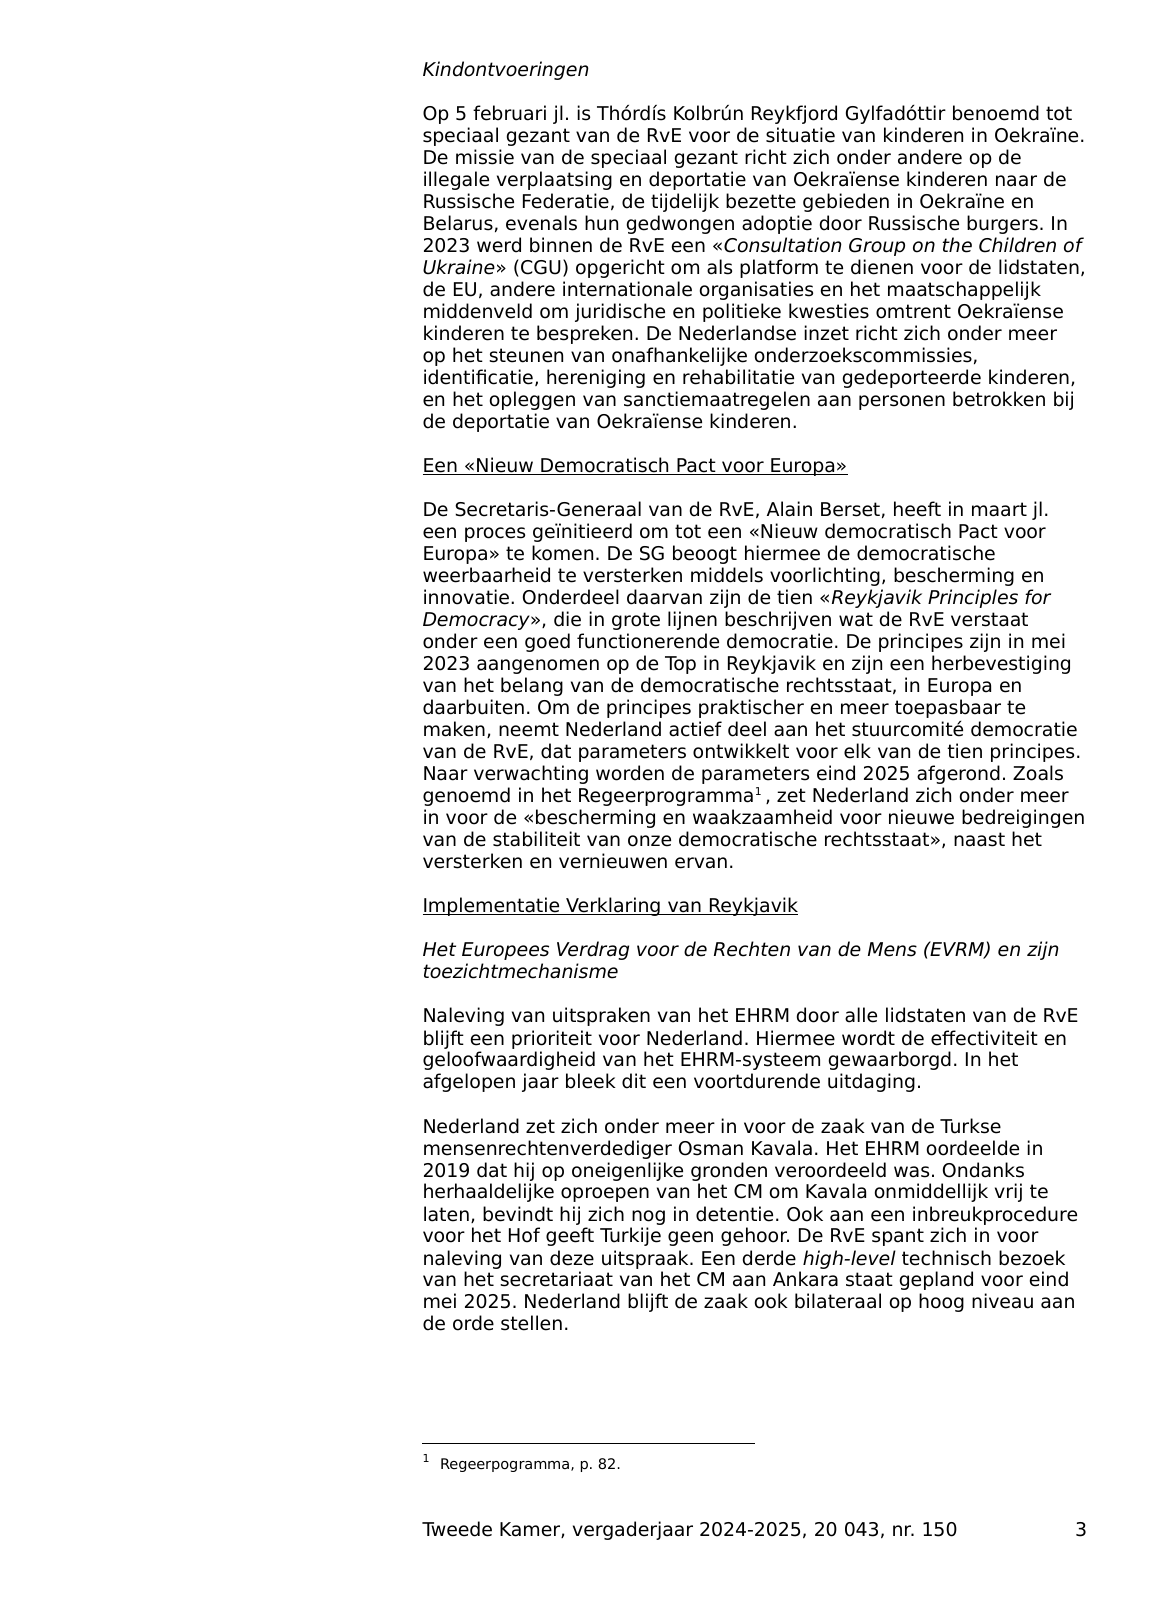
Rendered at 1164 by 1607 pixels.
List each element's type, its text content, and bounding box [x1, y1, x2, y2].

subtitle Implementatie Verklaring van Reykjavik [422, 895, 1087, 917]
subtitle Een «Nieuw Democratisch Pact voor Europa» [422, 455, 1087, 477]
subtitle Het Europees Verdrag voor de Rechten van de Mens (EVRM) en zijn toezichtmechanisme [422, 939, 1087, 983]
text De Secretaris-Generaal van de RvE, Alain Berset, heeft in maart jl. een proces geïnitieerd om tot een «Nieuw democratisch Pact voor Europa» te komen. De SG beoogt hiermee de democratische weerbaarheid te versterken middels voorlichting, bescherming en innovatie. Onderdeel daarvan zijn de tien «Reykjavik Principles for Democracy», die in grote lijnen beschrijven wat de RvE verstaat onder een goed functionerende democratie. De principes zijn in mei 2023 aangenomen op de Top in Reykjavik en zijn een herbevestiging van het belang van de democratische rechtsstaat, in Europa en daarbuiten. Om de principes praktischer en meer toepasbaar te maken, neemt Nederland actief deel aan het stuurcomité democratie van de RvE, dat parameters ontwikkelt voor elk van de tien principes. Naar verwachting worden de parameters eind 2025 afgerond. Zoals genoemd in het Regeerprogramma, zet Nederland zich onder meer in voor de «bescherming en waakzaamheid voor nieuwe bedreigingen van de stabiliteit van onze democratische rechtsstaat», naast het versterken en vernieuwen ervan. [422, 499, 1087, 873]
text Regeerpogramma, p. 82. [422, 1452, 1087, 1474]
subtitle Kindontvoeringen [422, 59, 1087, 81]
text Naleving van uitspraken van het EHRM door alle lidstaten van de RvE blijft een prioriteit voor Nederland. Hiermee wordt de effectiviteit en geloofwaardigheid van het EHRM-systeem gewaarborgd. In het afgelopen jaar bleek dit een voortdurende uitdaging. [422, 1005, 1087, 1093]
text Nederland zet zich onder meer in voor de zaak van de Turkse mensenrechtenverdediger Osman Kavala. Het EHRM oordeelde in 2019 dat hij op oneigenlijke gronden veroordeeld was. Ondanks herhaaldelijke oproepen van het CM om Kavala onmiddellijk vrij te laten, bevindt hij zich nog in detentie. Ook aan een inbreukprocedure voor het Hof geeft Turkije geen gehoor. De RvE spant zich in voor naleving van deze uitspraak. Een derde high-level technisch bezoek van het secretariaat van het CM aan Ankara staat gepland voor eind mei 2025. Nederland blijft de zaak ook bilateraal op hoog niveau aan de orde stellen. [422, 1116, 1087, 1335]
text Op 5 februari jl. is Thórdís Kolbrún Reykfjord Gylfadóttir benoemd tot speciaal gezant van de RvE voor de situatie van kinderen in Oekraïne. De missie van de speciaal gezant richt zich onder andere op de illegale verplaatsing en deportatie van Oekraïense kinderen naar de Russische Federatie, de tijdelijk bezette gebieden in Oekraïne en Belarus, evenals hun gedwongen adoptie door Russische burgers. In 2023 werd binnen de RvE een «Consultation Group on the Children of Ukraine» (CGU) opgericht om als platform te dienen voor de lidstaten, de EU, andere internationale organisaties en het maatschappelijk middenveld om juridische en politieke kwesties omtrent Oekraïense kinderen te bespreken. De Nederlandse inzet richt zich onder meer op het steunen van onafhankelijke onderzoekscommissies, identificatie, hereniging en rehabilitatie van gedeporteerde kinderen, en het opleggen van sanctiemaatregelen aan personen betrokken bij de deportatie van Oekraïense kinderen. [422, 103, 1087, 433]
